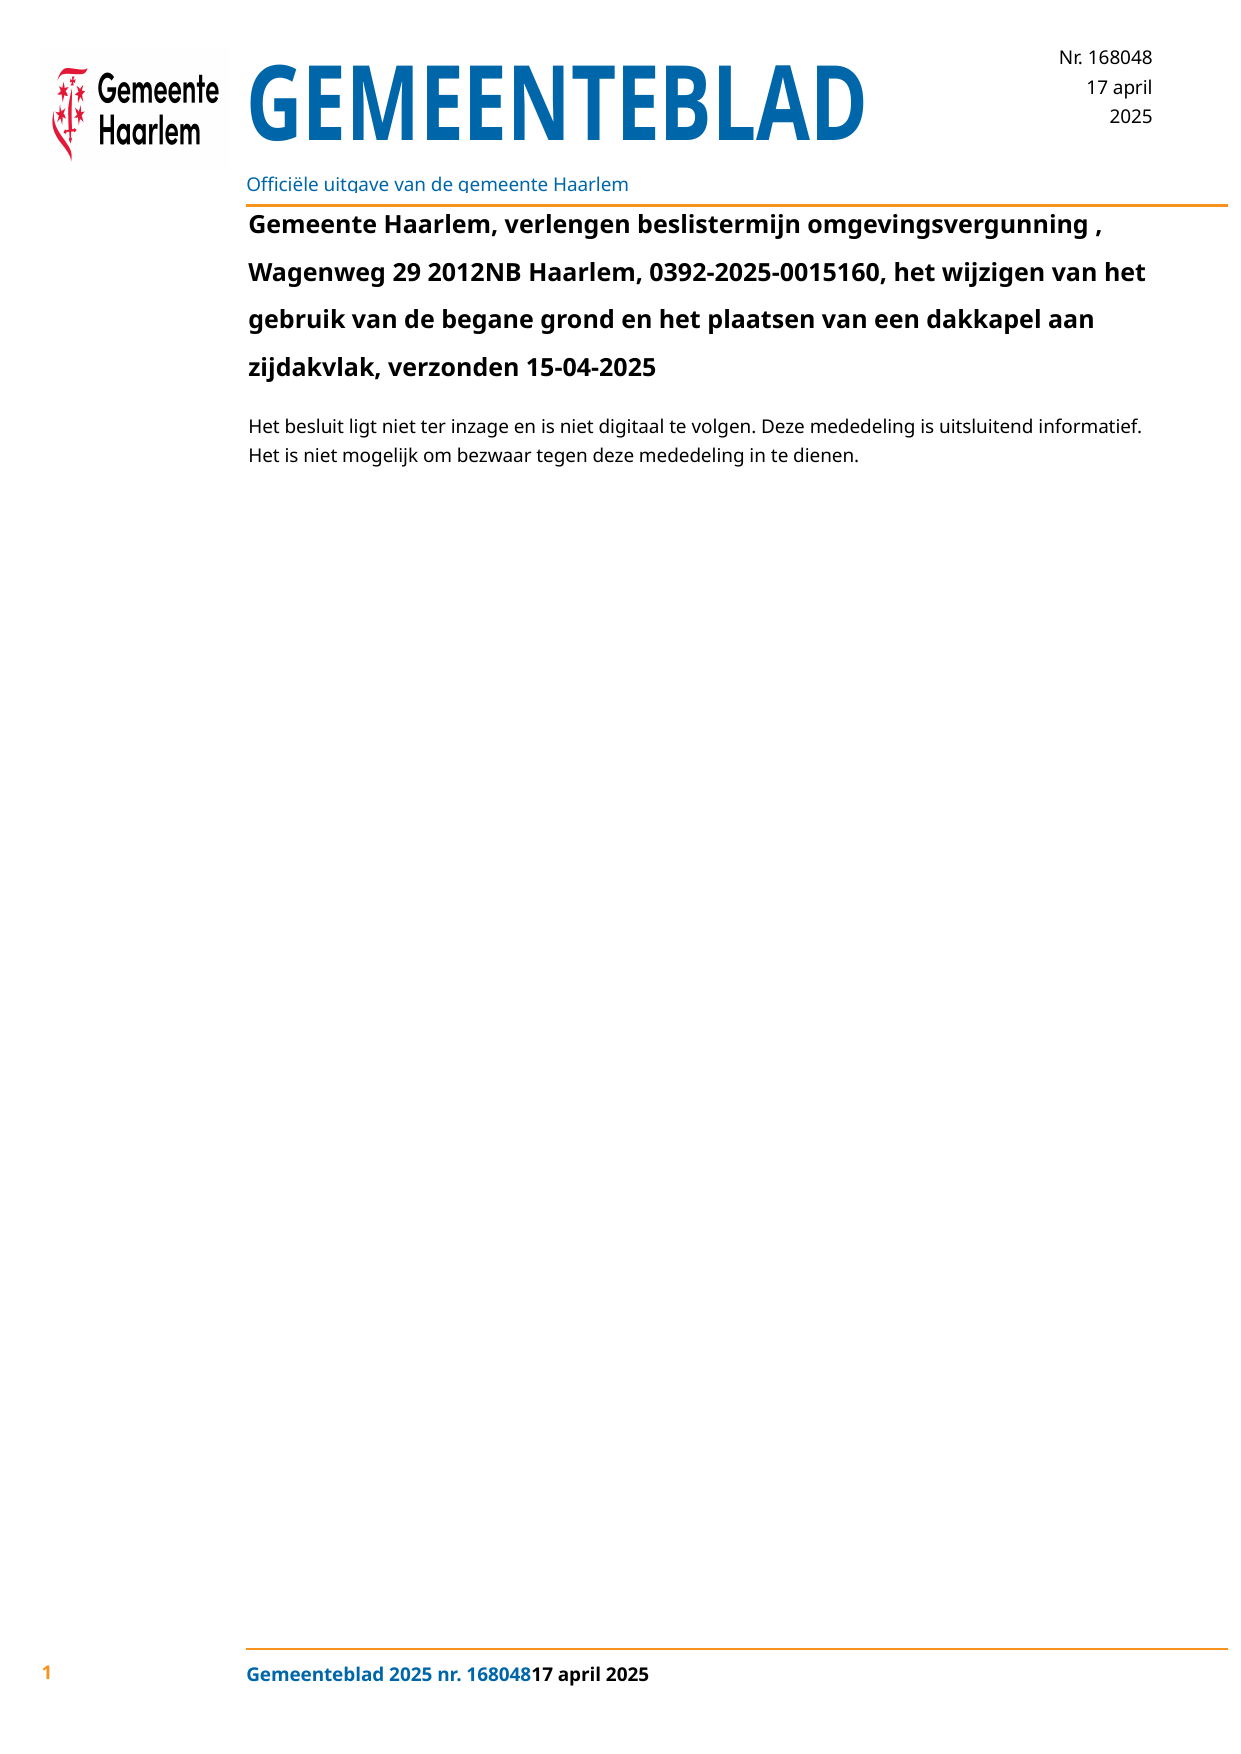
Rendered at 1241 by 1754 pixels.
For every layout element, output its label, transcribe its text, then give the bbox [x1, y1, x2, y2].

text Gemeente Haarlem, verlengen beslistermijn omgevingsvergunning , Wagenweg 29 2012NB Haarlem, 0392-2025-0015160, het wijzigen van het gebruik van de begane grond en het plaatsen van een dakkapel aan zijdakvlak, verzonden 15-04-2025 [248, 207, 1152, 384]
text Het besluit ligt niet ter inzage en is niet digitaal te volgen. Deze mededeling is uitsluitend informatief. Het is niet mogelijk om bezwaar tegen deze mededeling in te dienen. [248, 413, 1152, 468]
picture [41, 47, 231, 172]
